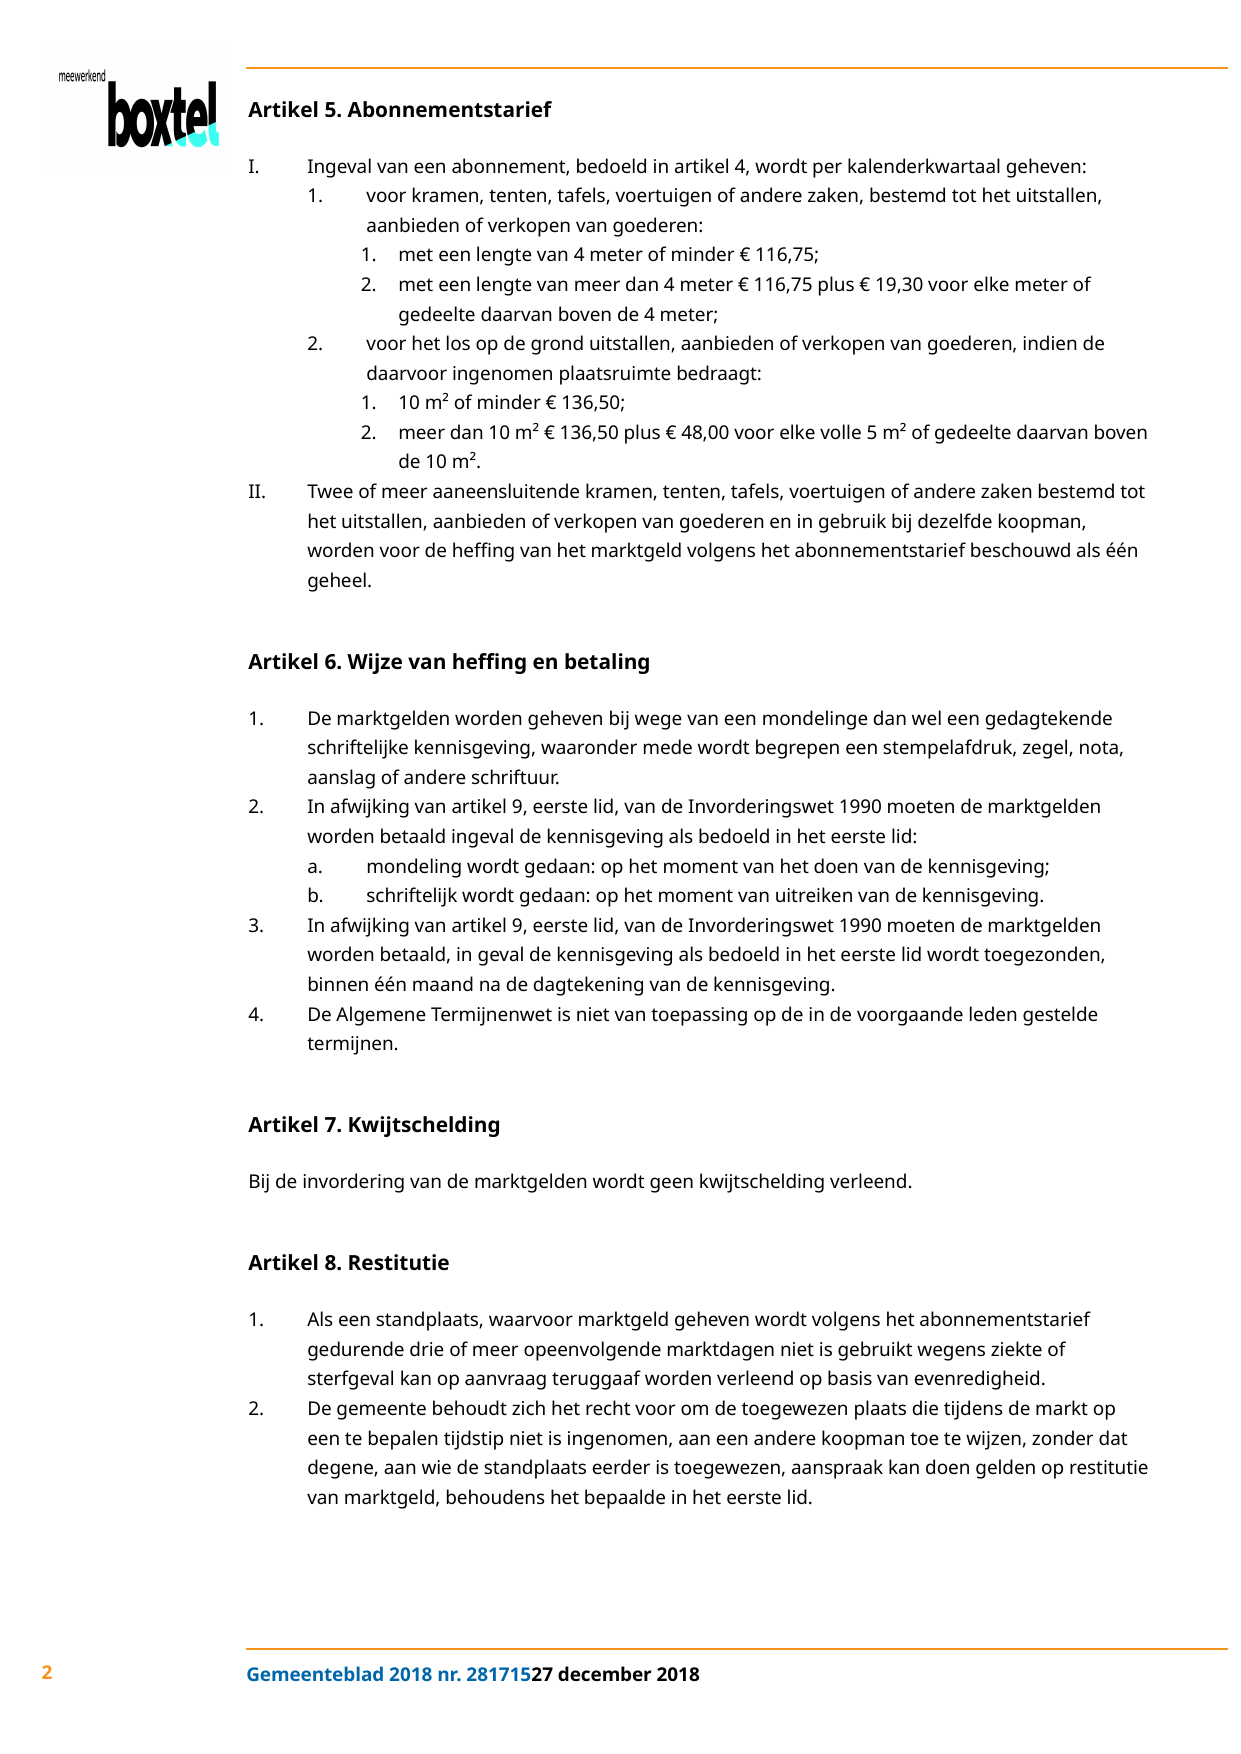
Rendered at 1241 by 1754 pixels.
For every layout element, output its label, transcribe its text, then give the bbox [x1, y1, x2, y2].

text Artikel 6. Wijze van heffing en betaling [248, 647, 1152, 675]
list De gemeente behoudt zich het recht voor om de toegewezen plaats die tijdens de markt op een te bepalen tijdstip niet is ingenomen, aan een andere koopman toe te wijzen, zonder dat degene, aan wie de standplaats eerder is toegewezen, aanspraak kan doen gelden op restitutie van marktgeld, behoudens het bepaalde in het eerste lid. [248, 1395, 1152, 1510]
list met een lengte van 4 meter of minder € 116,75; [361, 242, 1152, 267]
list Ingeval van een abonnement, bedoeld in artikel 4, wordt per kalenderkwartaal geheven: [248, 153, 1152, 178]
list De Algemene Termijnenwet is niet van toepassing op de in de voorgaande leden gestelde termijnen. [248, 1001, 1152, 1056]
text Artikel 8. Restitutie [248, 1248, 1152, 1277]
list De marktgelden worden geheven bij wege van een mondelinge dan wel een gedagtekende schriftelijke kennisgeving, waaronder mede wordt begrepen een stempelafdruk, zegel, nota, aanslag of andere schriftuur. [248, 705, 1152, 790]
list met een lengte van meer dan 4 meter € 116,75 plus € 19,30 voor elke meter of gedeelte daarvan boven de 4 meter; [361, 271, 1152, 326]
text Artikel 7. Kwijtschelding [248, 1110, 1152, 1139]
list voor het los op de grond uitstallen, aanbieden of verkopen van goederen, indien de daarvoor ingenomen plaatsruimte bedraagt: [307, 330, 1152, 386]
list In afwijking van artikel 9, eerste lid, van de Invorderingswet 1990 moeten de marktgelden worden betaald ingeval de kennisgeving als bedoeld in het eerste lid: [248, 794, 1152, 849]
list meer dan 10 m² € 136,50 plus € 48,00 voor elke volle 5 m² of gedeelte daarvan boven de 10 m². [361, 419, 1152, 474]
list Als een standplaats, waarvoor marktgeld geheven wordt volgens het abonnementstarief gedurende drie of meer opeenvolgende marktdagen niet is gebruikt wegens ziekte of sterfgeval kan op aanvraag teruggaaf worden verleend op basis van evenredigheid. [248, 1306, 1152, 1391]
list 10 m² of minder € 136,50; [361, 389, 1152, 415]
list Twee of meer aaneensluitende kramen, tenten, tafels, voertuigen of andere zaken bestemd tot het uitstallen, aanbieden of verkopen van goederen en in gebruik bij dezelfde koopman, worden voor de heffing van het marktgeld volgens het abonnementstarief beschouwd als één geheel. [248, 478, 1152, 593]
list In afwijking van artikel 9, eerste lid, van de Invorderingswet 1990 moeten de marktgelden worden betaald, in geval de kennisgeving als bedoeld in het eerste lid wordt toegezonden, binnen één maand na de dagtekening van de kennisgeving. [248, 912, 1152, 997]
list voor kramen, tenten, tafels, voertuigen of andere zaken, bestemd tot het uitstallen, aanbieden of verkopen van goederen: [307, 182, 1152, 238]
picture [41, 47, 231, 172]
list mondeling wordt gedaan: op het moment van het doen van de kennisgeving; [307, 853, 1152, 879]
text Artikel 5. Abonnementstarief [248, 95, 1152, 123]
list schriftelijk wordt gedaan: op het moment van uitreiken van de kennisgeving. [307, 882, 1152, 908]
text Bij de invordering van de marktgelden wordt geen kwijtschelding verleend. [248, 1168, 1152, 1194]
